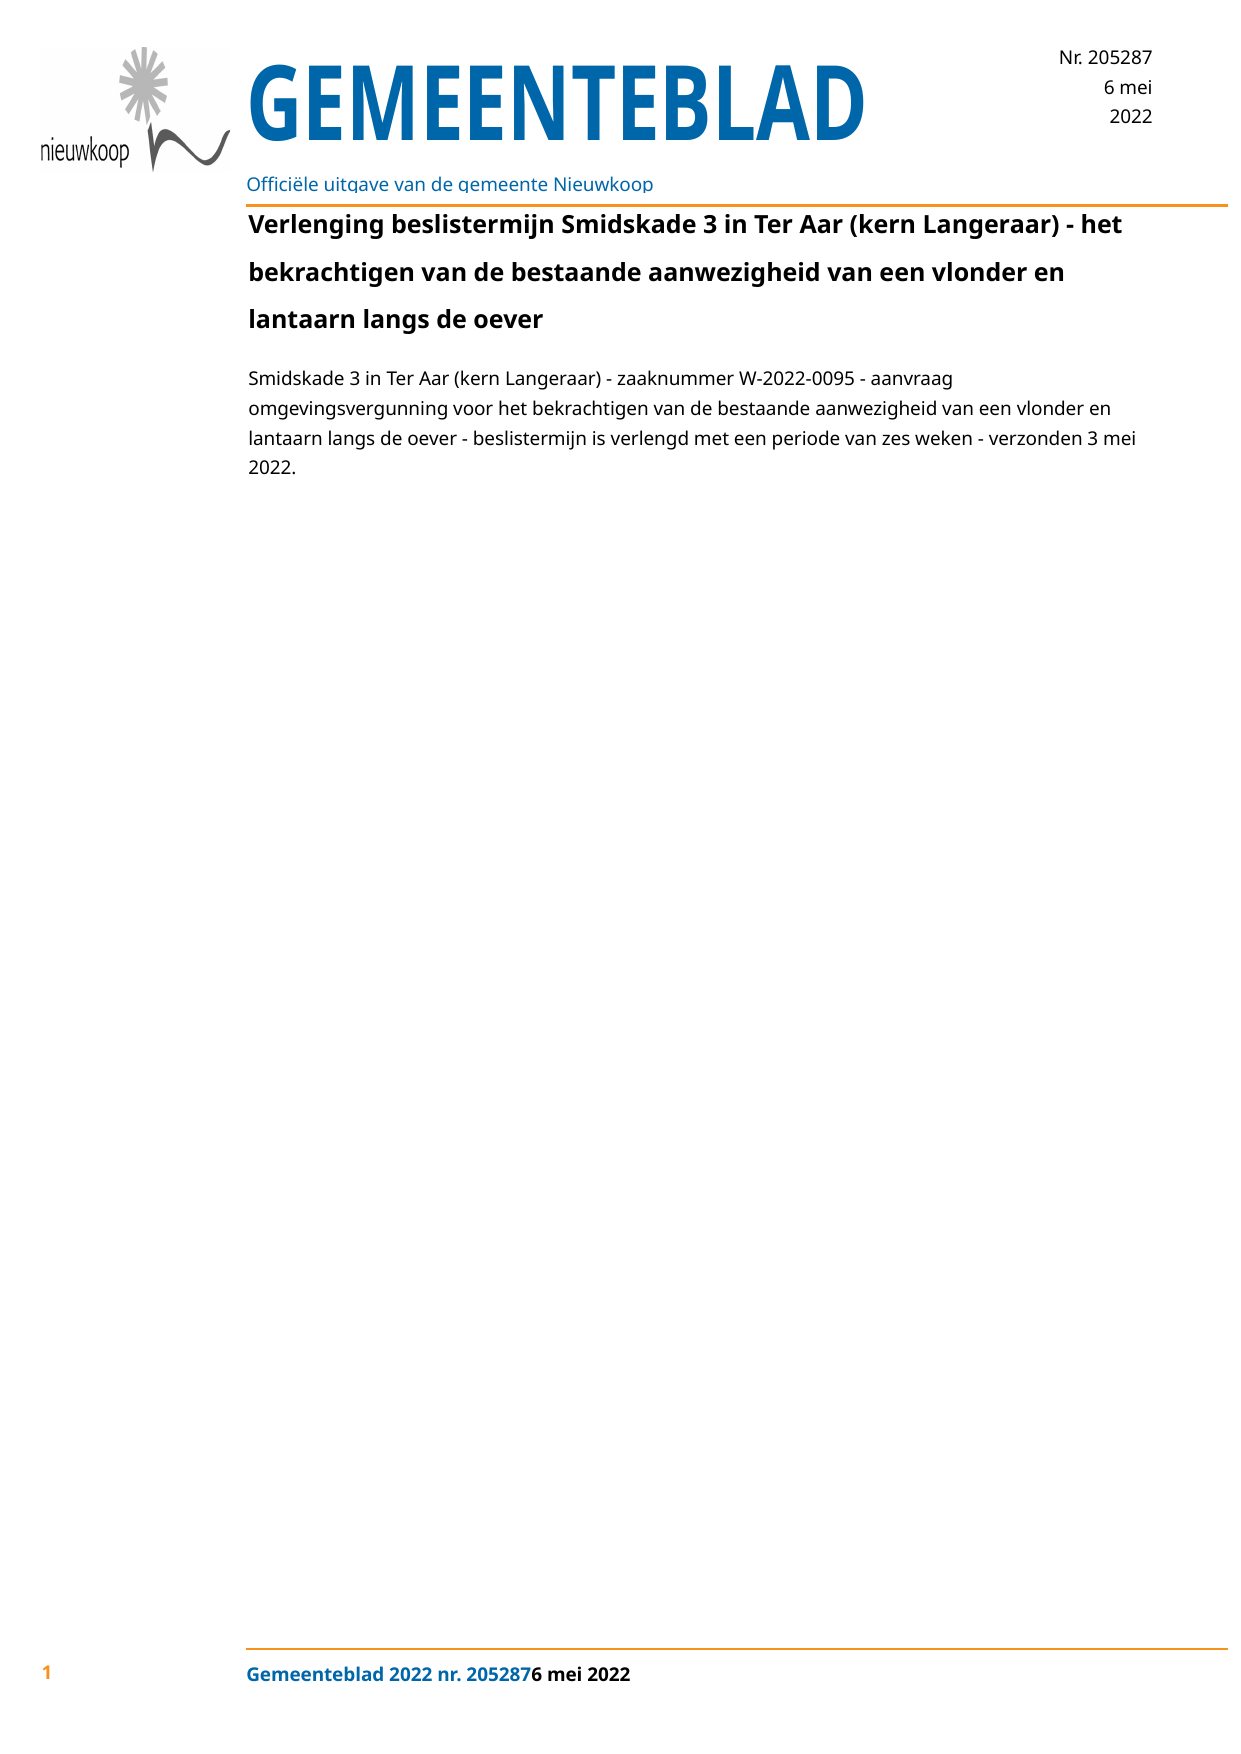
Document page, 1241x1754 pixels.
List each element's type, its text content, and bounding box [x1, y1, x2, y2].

text Smidskade 3 in Ter Aar (kern Langeraar) - zaaknummer W-2022-0095 - aanvraag omgevingsvergunning voor het bekrachtigen van de bestaande aanwezigheid van een vlonder en lantaarn langs de oever - beslistermijn is verlengd met een periode van zes weken - verzonden 3 mei 2022. [248, 366, 1152, 480]
picture [41, 47, 231, 172]
text Verlenging beslistermijn Smidskade 3 in Ter Aar (kern Langeraar) - het bekrachtigen van de bestaande aanwezigheid van een vlonder en lantaarn langs de oever [248, 207, 1152, 336]
